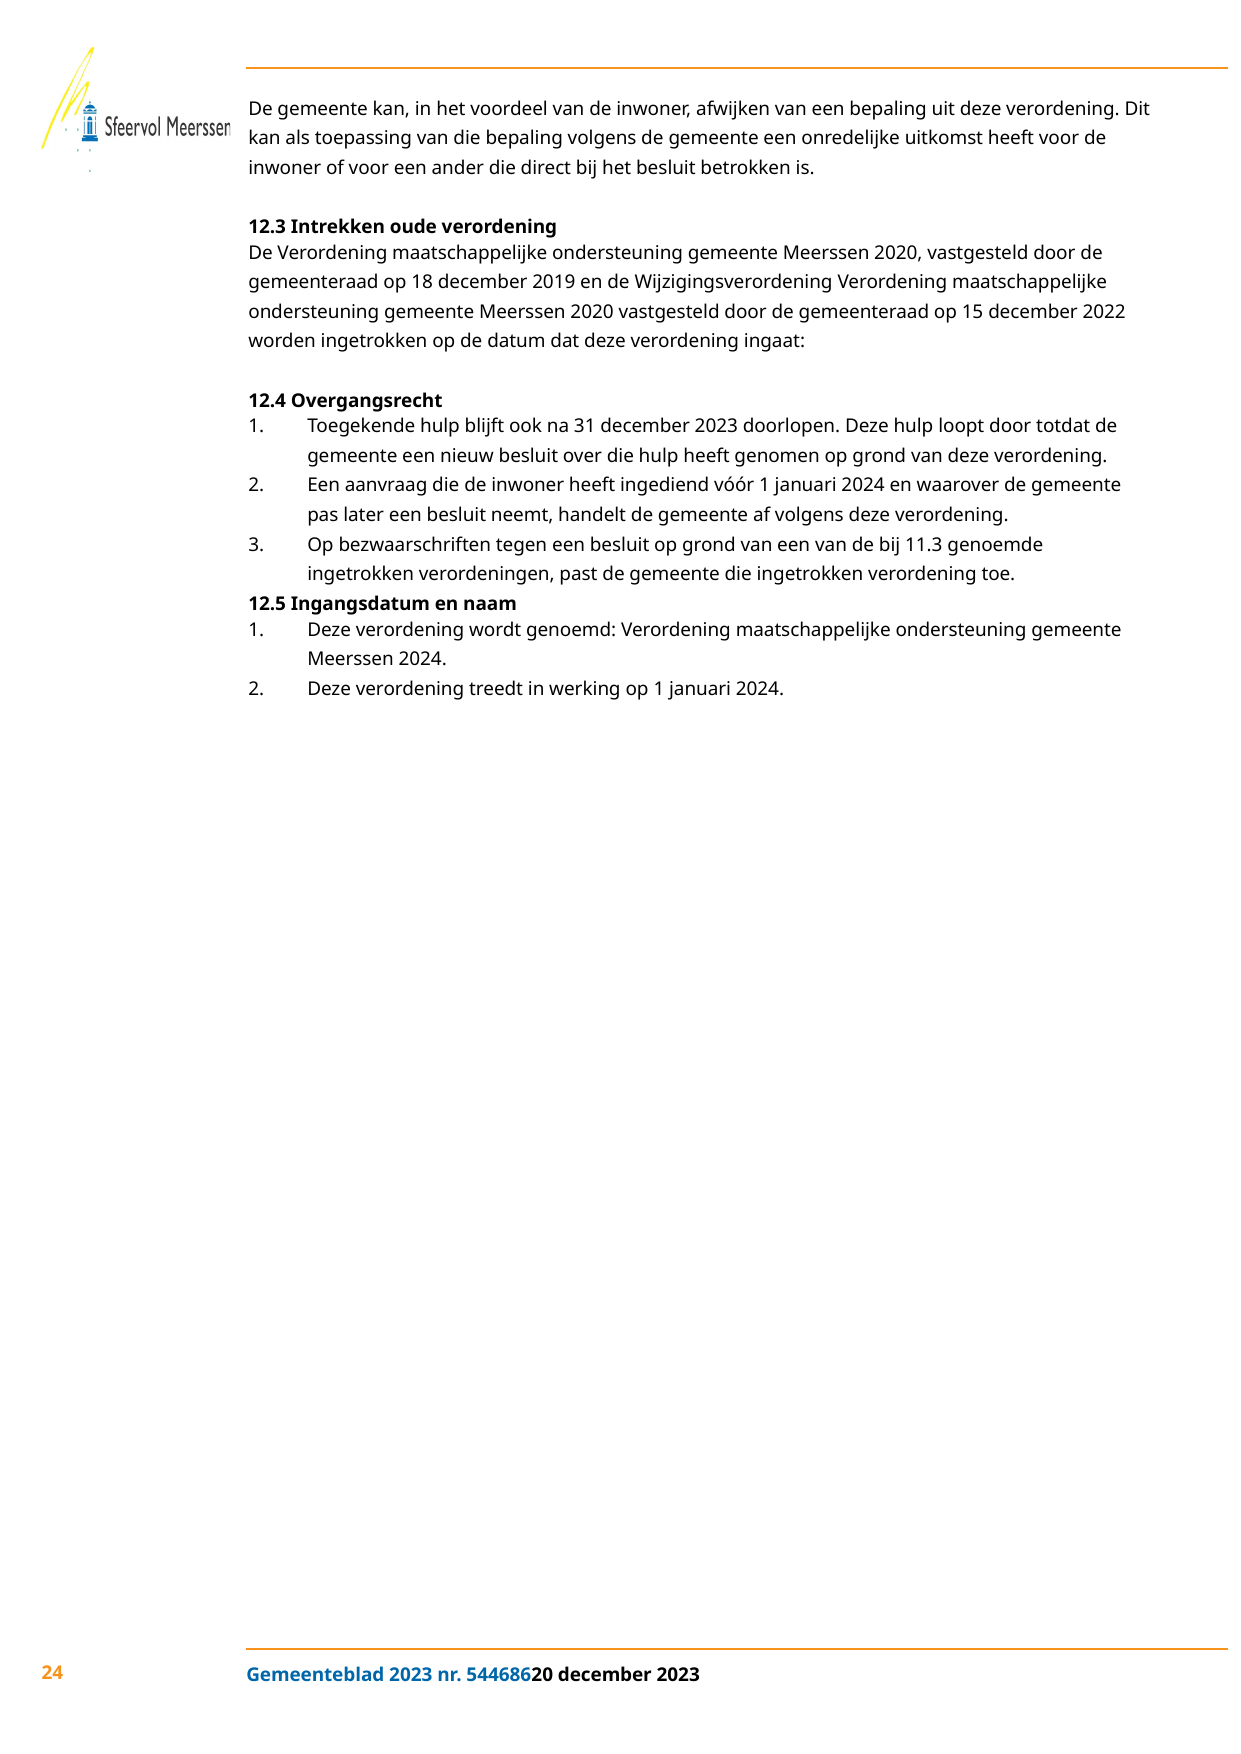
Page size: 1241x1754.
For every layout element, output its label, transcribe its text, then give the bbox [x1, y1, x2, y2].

text De gemeente kan, in het voordeel van de inwoner, afwijken van een bepaling uit deze verordening. Dit kan als toepassing van die bepaling volgens de gemeente een onredelijke uitkomst heeft voor de inwoner of voor een ander die direct bij het besluit betrokken is. [248, 95, 1152, 180]
text De Verordening maatschappelijke ondersteuning gemeente Meerssen 2020, vastgesteld door de gemeenteraad op 18 december 2019 en de Wijzigingsverordening Verordening maatschappelijke ondersteuning gemeente Meerssen 2020 vastgesteld door de gemeenteraad op 15 december 2022 worden ingetrokken op de datum dat deze verordening ingaat: [248, 239, 1152, 353]
picture [41, 47, 231, 172]
list Deze verordening treedt in werking op 1 januari 2024. [248, 675, 1152, 701]
text 12.5 Ingangsdatum en naam [248, 590, 1152, 616]
list Toegekende hulp blijft ook na 31 december 2023 doorlopen. Deze hulp loopt door totdat de gemeente een nieuw besluit over die hulp heeft genomen op grond van deze verordening. [248, 412, 1152, 468]
list Op bezwaarschriften tegen een besluit op grond van een van de bij 11.3 genoemde ingetrokken verordeningen, past de gemeente die ingetrokken verordening toe. [248, 531, 1152, 586]
list Deze verordening wordt genoemd: Verordening maatschappelijke ondersteuning gemeente Meerssen 2024. [248, 616, 1152, 671]
text 12.3 Intrekken oude verordening [248, 213, 1152, 239]
text 12.4 Overgangsrecht [248, 387, 1152, 412]
list Een aanvraag die de inwoner heeft ingediend vóór 1 januari 2024 en waarover de gemeente pas later een besluit neemt, handelt de gemeente af volgens deze verordening. [248, 472, 1152, 527]
